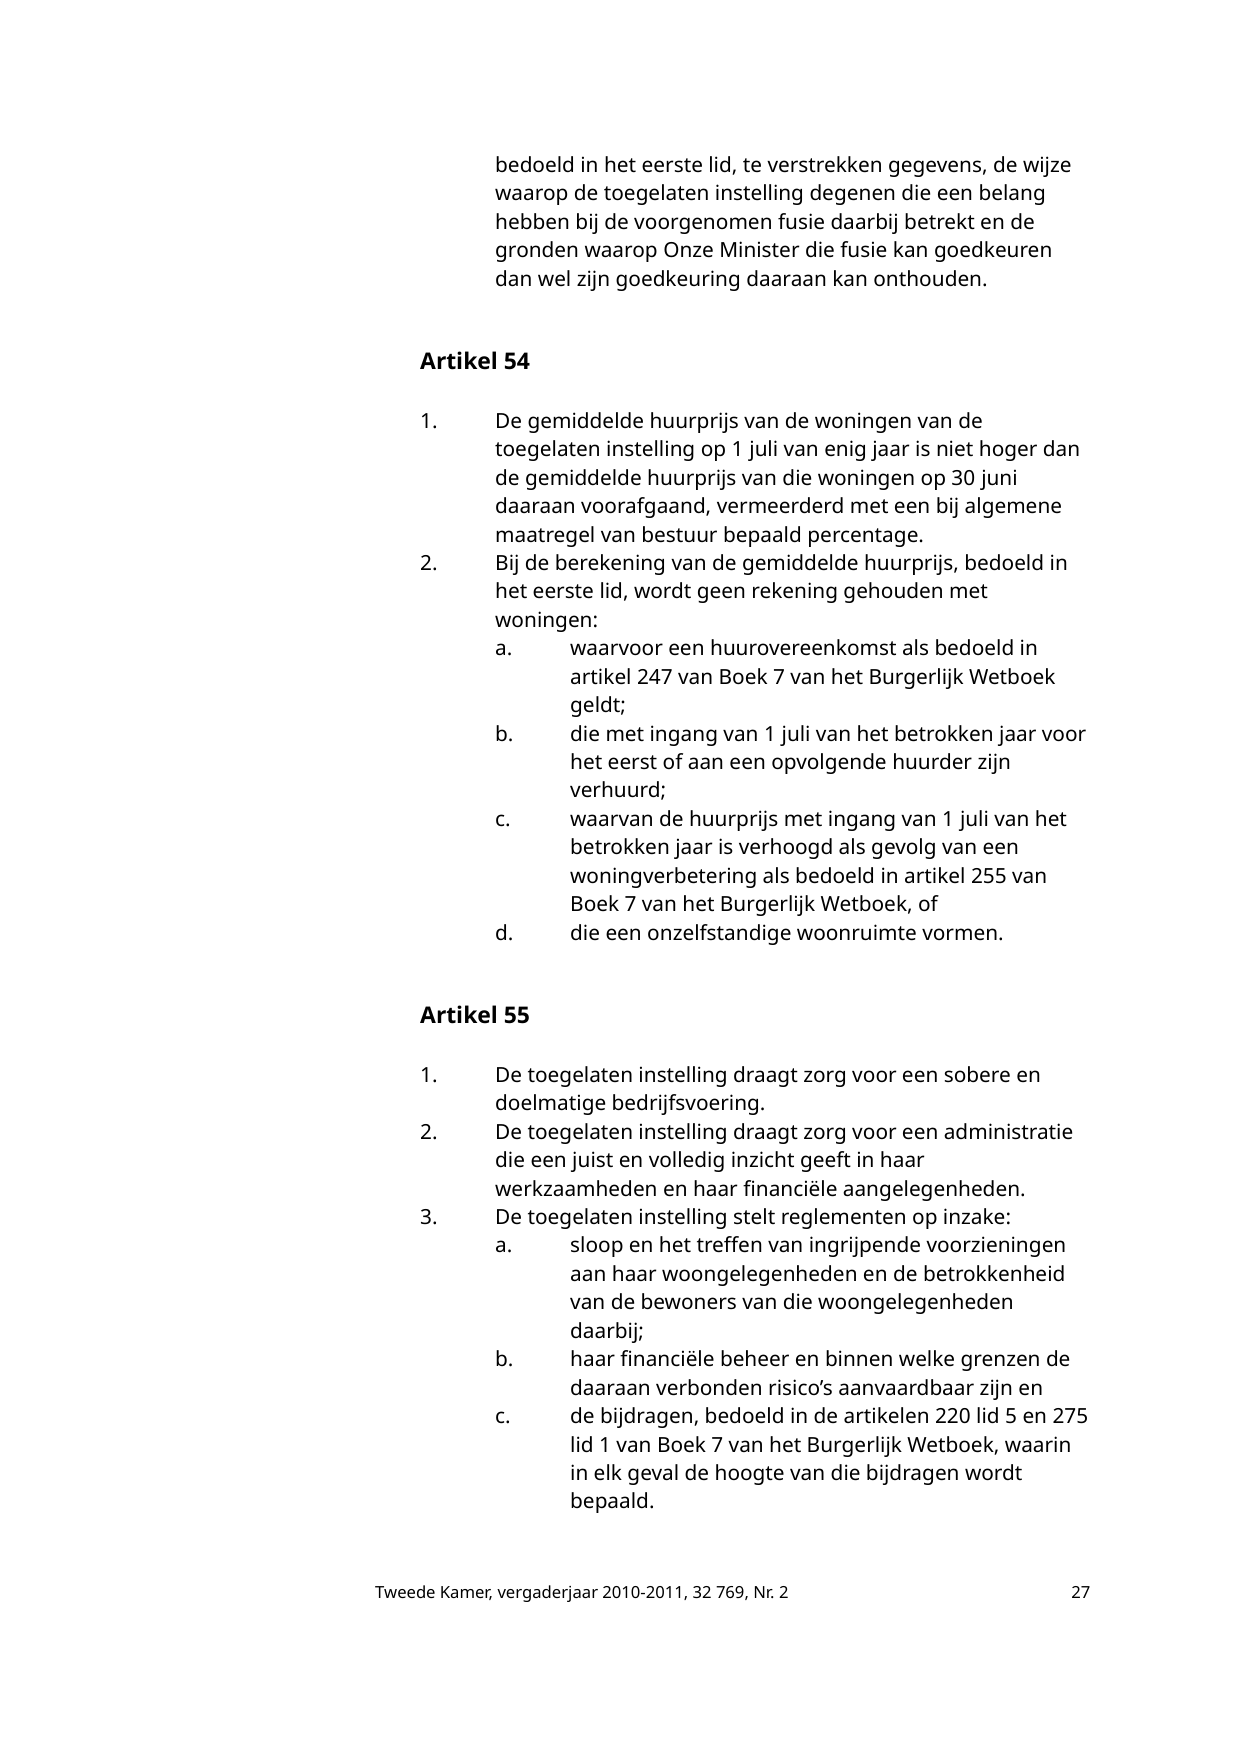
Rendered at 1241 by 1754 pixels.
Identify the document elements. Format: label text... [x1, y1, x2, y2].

list De toegelaten instelling stelt reglementen op inzake: [420, 1202, 1090, 1231]
list waarvoor een huurovereenkomst als bedoeld in artikel 247 van Boek 7 van het Burgerlijk Wetboek geldt; [495, 633, 1090, 719]
list haar financiële beheer en binnen welke grenzen de daaraan verbonden risico’s aanvaardbaar zijn en [495, 1344, 1090, 1401]
list De toegelaten instelling draagt zorg voor een administratie die een juist en volledig inzicht geeft in haar werkzaamheden en haar financiële aangelegenheden. [420, 1117, 1090, 1202]
list De toegelaten instelling draagt zorg voor een sobere en doelmatige bedrijfsvoering. [420, 1060, 1090, 1117]
list sloop en het treffen van ingrijpende voorzieningen aan haar woongelegenheden en de betrokkenheid van de bewoners van die woongelegenheden daarbij; [495, 1231, 1090, 1344]
list de bijdragen, bedoeld in de artikelen 220 lid 5 en 275 lid 1 van Boek 7 van het Burgerlijk Wetboek, waarin in elk geval de hoogte van die bijdragen wordt bepaald. [495, 1401, 1090, 1515]
list De gemiddelde huurprijs van de woningen van de toegelaten instelling op 1 juli van enig jaar is niet hoger dan de gemiddelde huurprijs van die woningen op 30 juni daaraan voorafgaand, vermeerderd met een bij algemene maatregel van bestuur bepaald percentage. [420, 406, 1090, 548]
list die een onzelfstandige woonruimte vormen. [495, 918, 1090, 946]
list die met ingang van 1 juli van het betrokken jaar voor het eerst of aan een opvolgende huurder zijn verhuurd; [495, 719, 1090, 804]
list waarvan de huurprijs met ingang van 1 juli van het betrokken jaar is verhoogd als gevolg van een woningverbetering als bedoeld in artikel 255 van Boek 7 van het Burgerlijk Wetboek, of [495, 804, 1090, 918]
subtitle Artikel 54 [420, 345, 1090, 376]
list bedoeld in het eerste lid, te verstrekken gegevens, de wijze waarop de toegelaten instelling degenen die een belang hebben bij de voorgenomen fusie daarbij betrekt en de gronden waarop Onze Minister die fusie kan goedkeuren dan wel zijn goedkeuring daaraan kan onthouden. [420, 150, 1090, 292]
subtitle Artikel 55 [420, 999, 1090, 1030]
list Bij de berekening van de gemiddelde huurprijs, bedoeld in het eerste lid, wordt geen rekening gehouden met woningen: [420, 548, 1090, 633]
